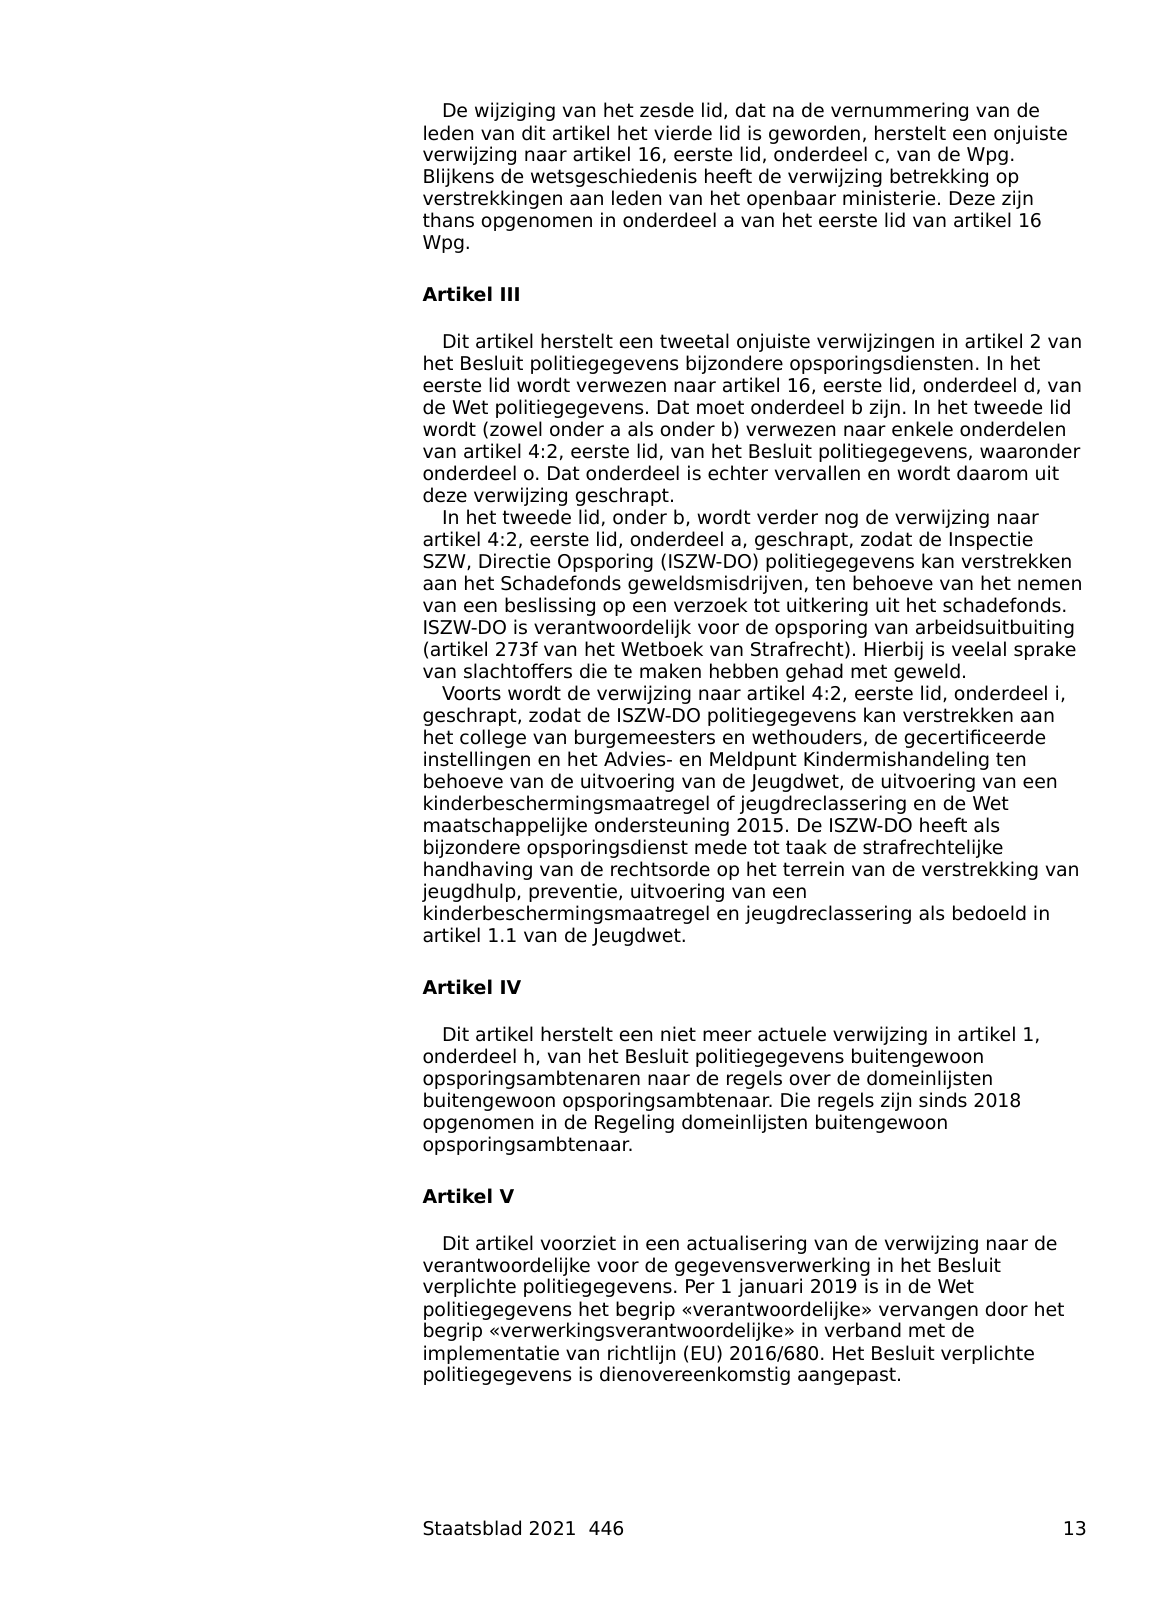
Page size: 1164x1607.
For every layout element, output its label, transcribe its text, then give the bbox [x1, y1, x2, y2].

text De wijziging van het zesde lid, dat na de vernummering van de leden van dit artikel het vierde lid is geworden, herstelt een onjuiste verwijzing naar artikel 16, eerste lid, onderdeel c, van de Wpg. Blijkens de wetsgeschiedenis heeft de verwijzing betrekking op verstrekkingen aan leden van het openbaar ministerie. Deze zijn thans opgenomen in onderdeel a van het eerste lid van artikel 16 Wpg. [422, 100, 1087, 254]
text In het tweede lid, onder b, wordt verder nog de verwijzing naar artikel 4:2, eerste lid, onderdeel a, geschrapt, zodat de Inspectie SZW, Directie Opsporing (ISZW-DO) politiegegevens kan verstrekken aan het Schadefonds geweldsmisdrijven, ten behoeve van het nemen van een beslissing op een verzoek tot uitkering uit het schadefonds. ISZW-DO is verantwoordelijk voor de opsporing van arbeidsuitbuiting (artikel 273f van het Wetboek van Strafrecht). Hierbij is veelal sprake van slachtoffers die te maken hebben gehad met geweld. [422, 507, 1087, 683]
subtitle Artikel V [422, 1186, 1087, 1207]
text Dit artikel herstelt een niet meer actuele verwijzing in artikel 1, onderdeel h, van het Besluit politiegegevens buitengewoon opsporingsambtenaren naar de regels over de domeinlijsten buitengewoon opsporingsambtenaar. Die regels zijn sinds 2018 opgenomen in de Regeling domeinlijsten buitengewoon opsporingsambtenaar. [422, 1024, 1087, 1156]
text Dit artikel herstelt een tweetal onjuiste verwijzingen in artikel 2 van het Besluit politiegegevens bijzondere opsporingsdiensten. In het eerste lid wordt verwezen naar artikel 16, eerste lid, onderdeel d, van de Wet politiegegevens. Dat moet onderdeel b zijn. In het tweede lid wordt (zowel onder a als onder b) verwezen naar enkele onderdelen van artikel 4:2, eerste lid, van het Besluit politiegegevens, waaronder onderdeel o. Dat onderdeel is echter vervallen en wordt daarom uit deze verwijzing geschrapt. [422, 331, 1087, 507]
text Voorts wordt de verwijzing naar artikel 4:2, eerste lid, onderdeel i, geschrapt, zodat de ISZW-DO politiegegevens kan verstrekken aan het college van burgemeesters en wethouders, de gecertificeerde instellingen en het Advies- en Meldpunt Kindermishandeling ten behoeve van de uitvoering van de Jeugdwet, de uitvoering van een kinderbeschermingsmaatregel of jeugdreclassering en de Wet maatschappelijke ondersteuning 2015. De ISZW-DO heeft als bijzondere opsporingsdienst mede tot taak de strafrechtelijke handhaving van de rechtsorde op het terrein van de verstrekking van jeugdhulp, preventie, uitvoering van een kinderbeschermingsmaatregel en jeugdreclassering als bedoeld in artikel 1.1 van de Jeugdwet. [422, 683, 1087, 947]
subtitle Artikel III [422, 284, 1087, 306]
text Dit artikel voorziet in een actualisering van de verwijzing naar de verantwoordelijke voor de gegevensverwerking in het Besluit verplichte politiegegevens. Per 1 januari 2019 is in de Wet politiegegevens het begrip «verantwoordelijke» vervangen door het begrip «verwerkingsverantwoordelijke» in verband met de implementatie van richtlijn (EU) 2016/680. Het Besluit verplichte politiegegevens is dienovereenkomstig aangepast. [422, 1232, 1087, 1386]
subtitle Artikel IV [422, 977, 1087, 999]
